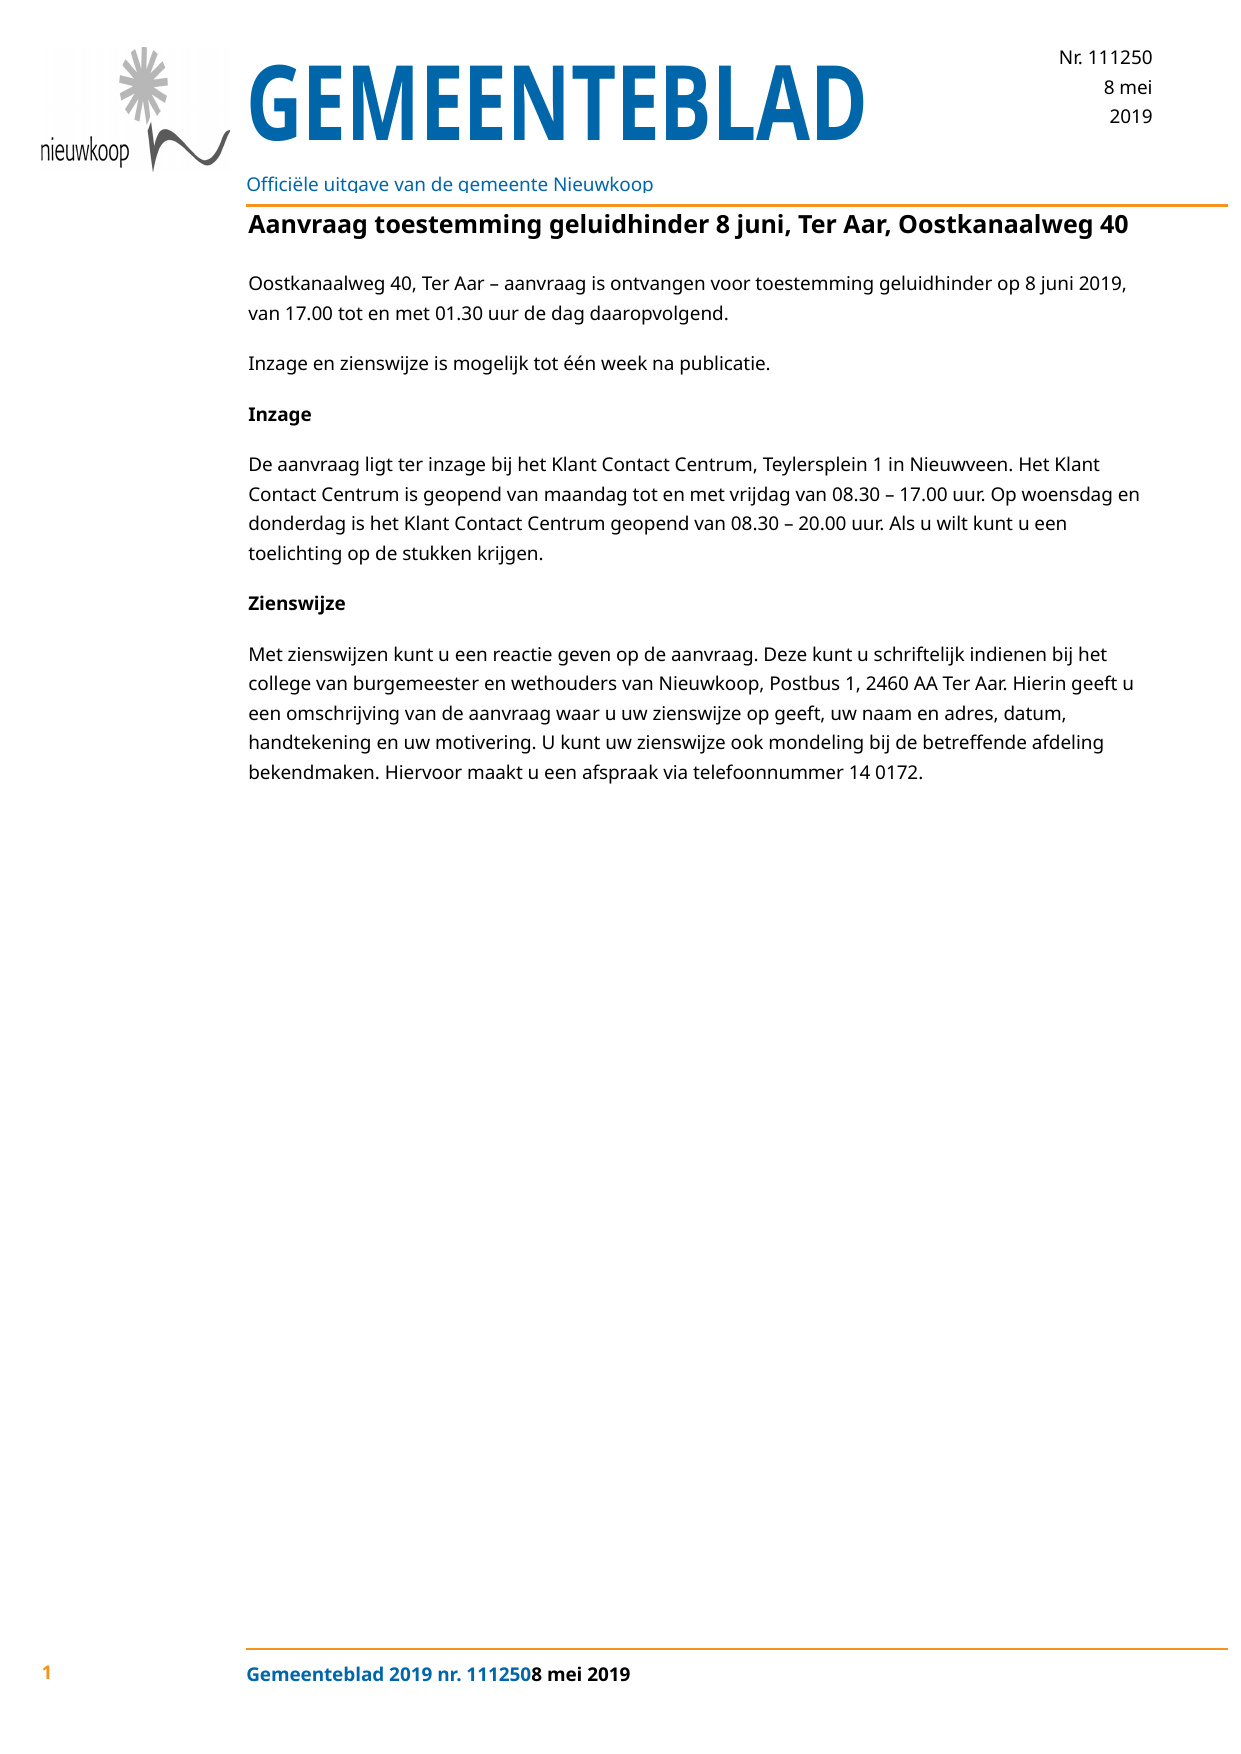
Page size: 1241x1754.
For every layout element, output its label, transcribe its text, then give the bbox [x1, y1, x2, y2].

picture [41, 47, 231, 172]
text De aanvraag ligt ter inzage bij het Klant Contact Centrum, Teylersplein 1 in Nieuwveen. Het Klant Contact Centrum is geopend van maandag tot en met vrijdag van 08.30 – 17.00 uur. Op woensdag en donderdag is het Klant Contact Centrum geopend van 08.30 – 20.00 uur. Als u wilt kunt u een toelichting op de stukken krijgen. [248, 451, 1152, 566]
text Met zienswijzen kunt u een reactie geven op de aanvraag. Deze kunt u schriftelijk indienen bij het college van burgemeester en wethouders van Nieuwkoop, Postbus 1, 2460 AA Ter Aar. Hierin geeft u een omschrijving van de aanvraag waar u uw zienswijze op geeft, uw naam en adres, datum, handtekening en uw motivering. U kunt uw zienswijze ook mondeling bij de betreffende afdeling bekendmaken. Hiervoor maakt u een afspraak via telefoonnummer 14 0172. [248, 641, 1152, 785]
text Oostkanaalweg 40, Ter Aar – aanvraag is ontvangen voor toestemming geluidhinder op 8 juni 2019, van 17.00 tot en met 01.30 uur de dag daaropvolgend. [248, 270, 1152, 326]
text Aanvraag toestemming geluidhinder 8 juni, Ter Aar, Oostkanaalweg 40 [248, 207, 1152, 241]
text Inzage [248, 401, 1152, 426]
text Zienswijze [248, 590, 1152, 616]
text Inzage en zienswijze is mogelijk tot één week na publicatie. [248, 350, 1152, 376]
